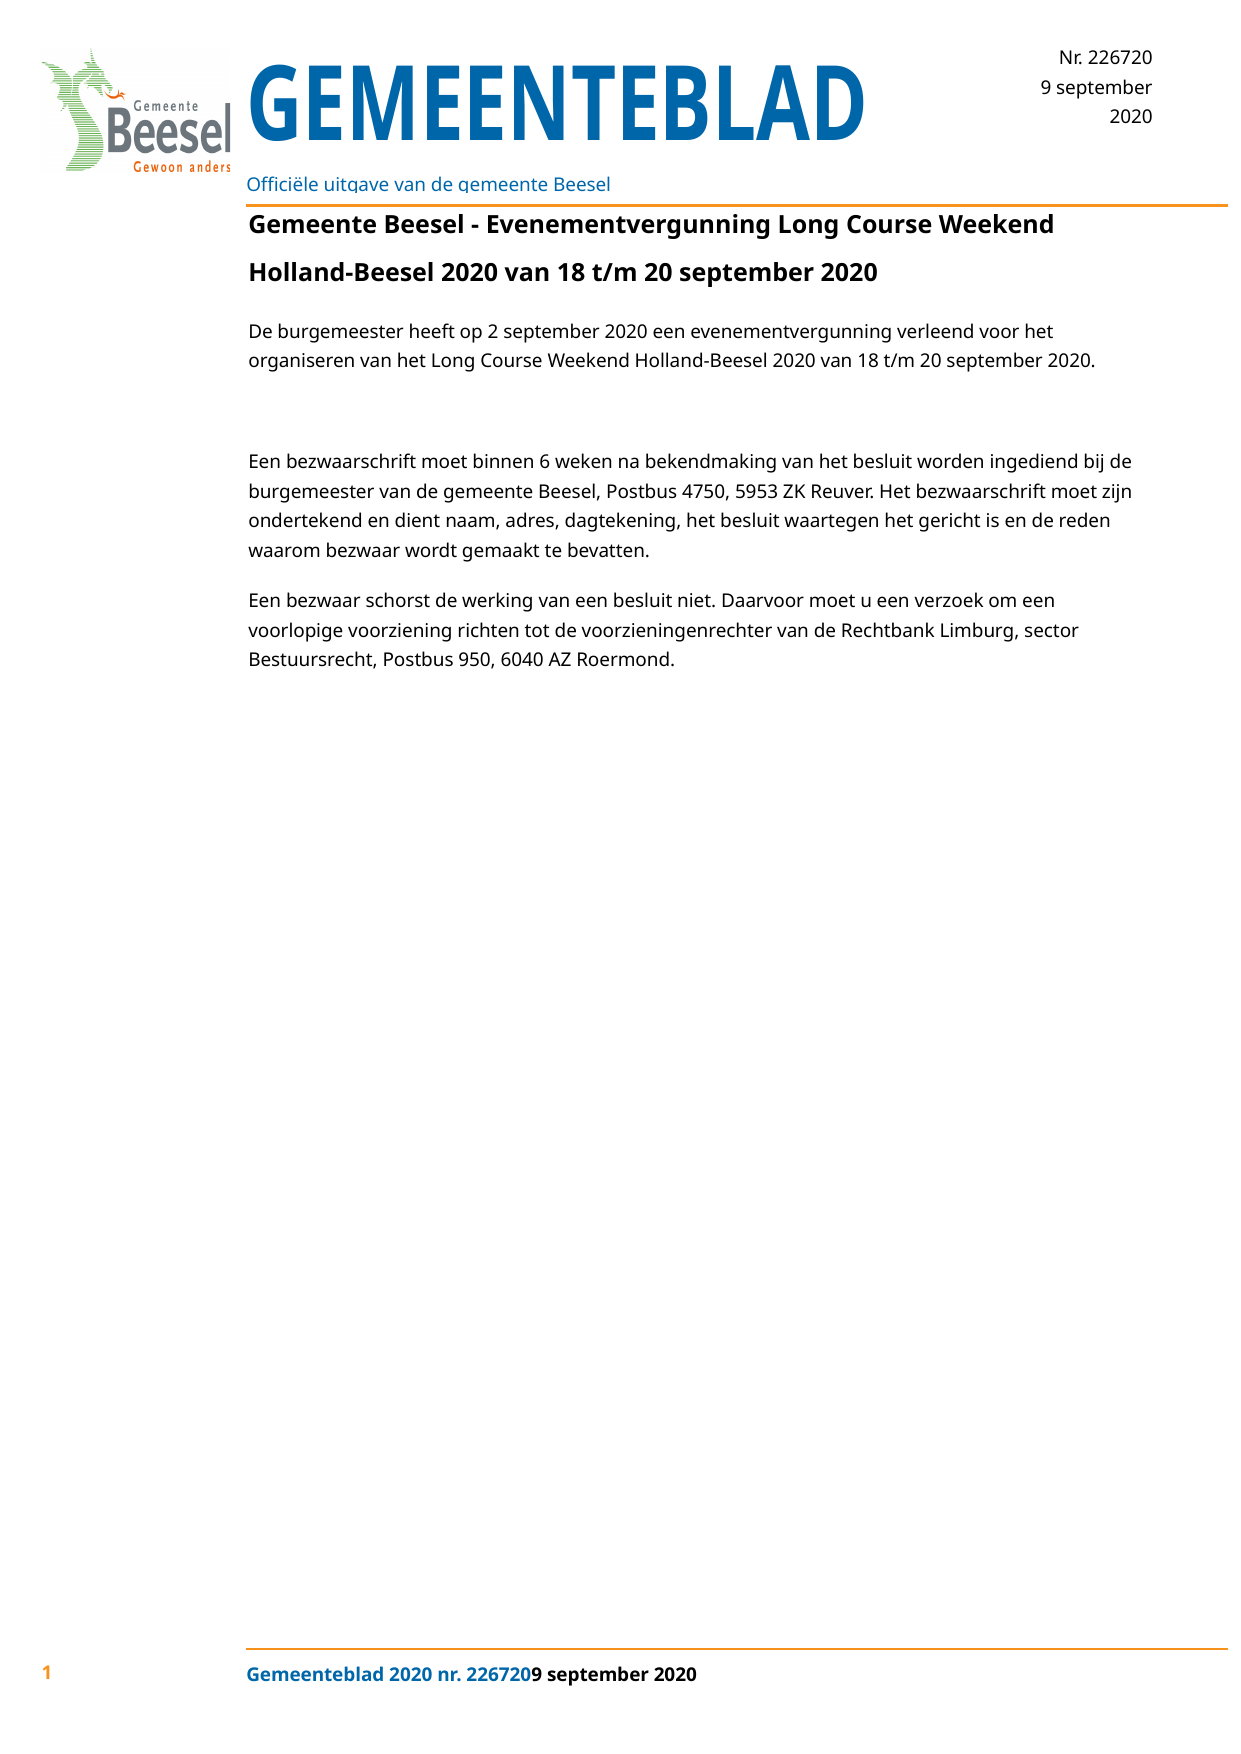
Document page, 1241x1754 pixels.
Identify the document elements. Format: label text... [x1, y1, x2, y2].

picture [41, 47, 231, 172]
text Een bezwaarschrift moet binnen 6 weken na bekendmaking van het besluit worden ingediend bij de burgemeester van de gemeente Beesel, Postbus 4750, 5953 ZK Reuver. Het bezwaarschrift moet zijn ondertekend en dient naam, adres, dagtekening, het besluit waartegen het gericht is en de reden waarom bezwaar wordt gemaakt te bevatten. [248, 448, 1152, 563]
text Gemeente Beesel - Evenementvergunning Long Course Weekend Holland-Beesel 2020 van 18 t/m 20 september 2020 [248, 207, 1152, 288]
text De burgemeester heeft op 2 september 2020 een evenementvergunning verleend voor het organiseren van het Long Course Weekend Holland-Beesel 2020 van 18 t/m 20 september 2020. [248, 318, 1152, 373]
text Een bezwaar schorst de werking van een besluit niet. Daarvoor moet u een verzoek om een voorlopige voorziening richten tot de voorzieningenrechter van de Rechtbank Limburg, sector Bestuursrecht, Postbus 950, 6040 AZ Roermond. [248, 587, 1152, 672]
